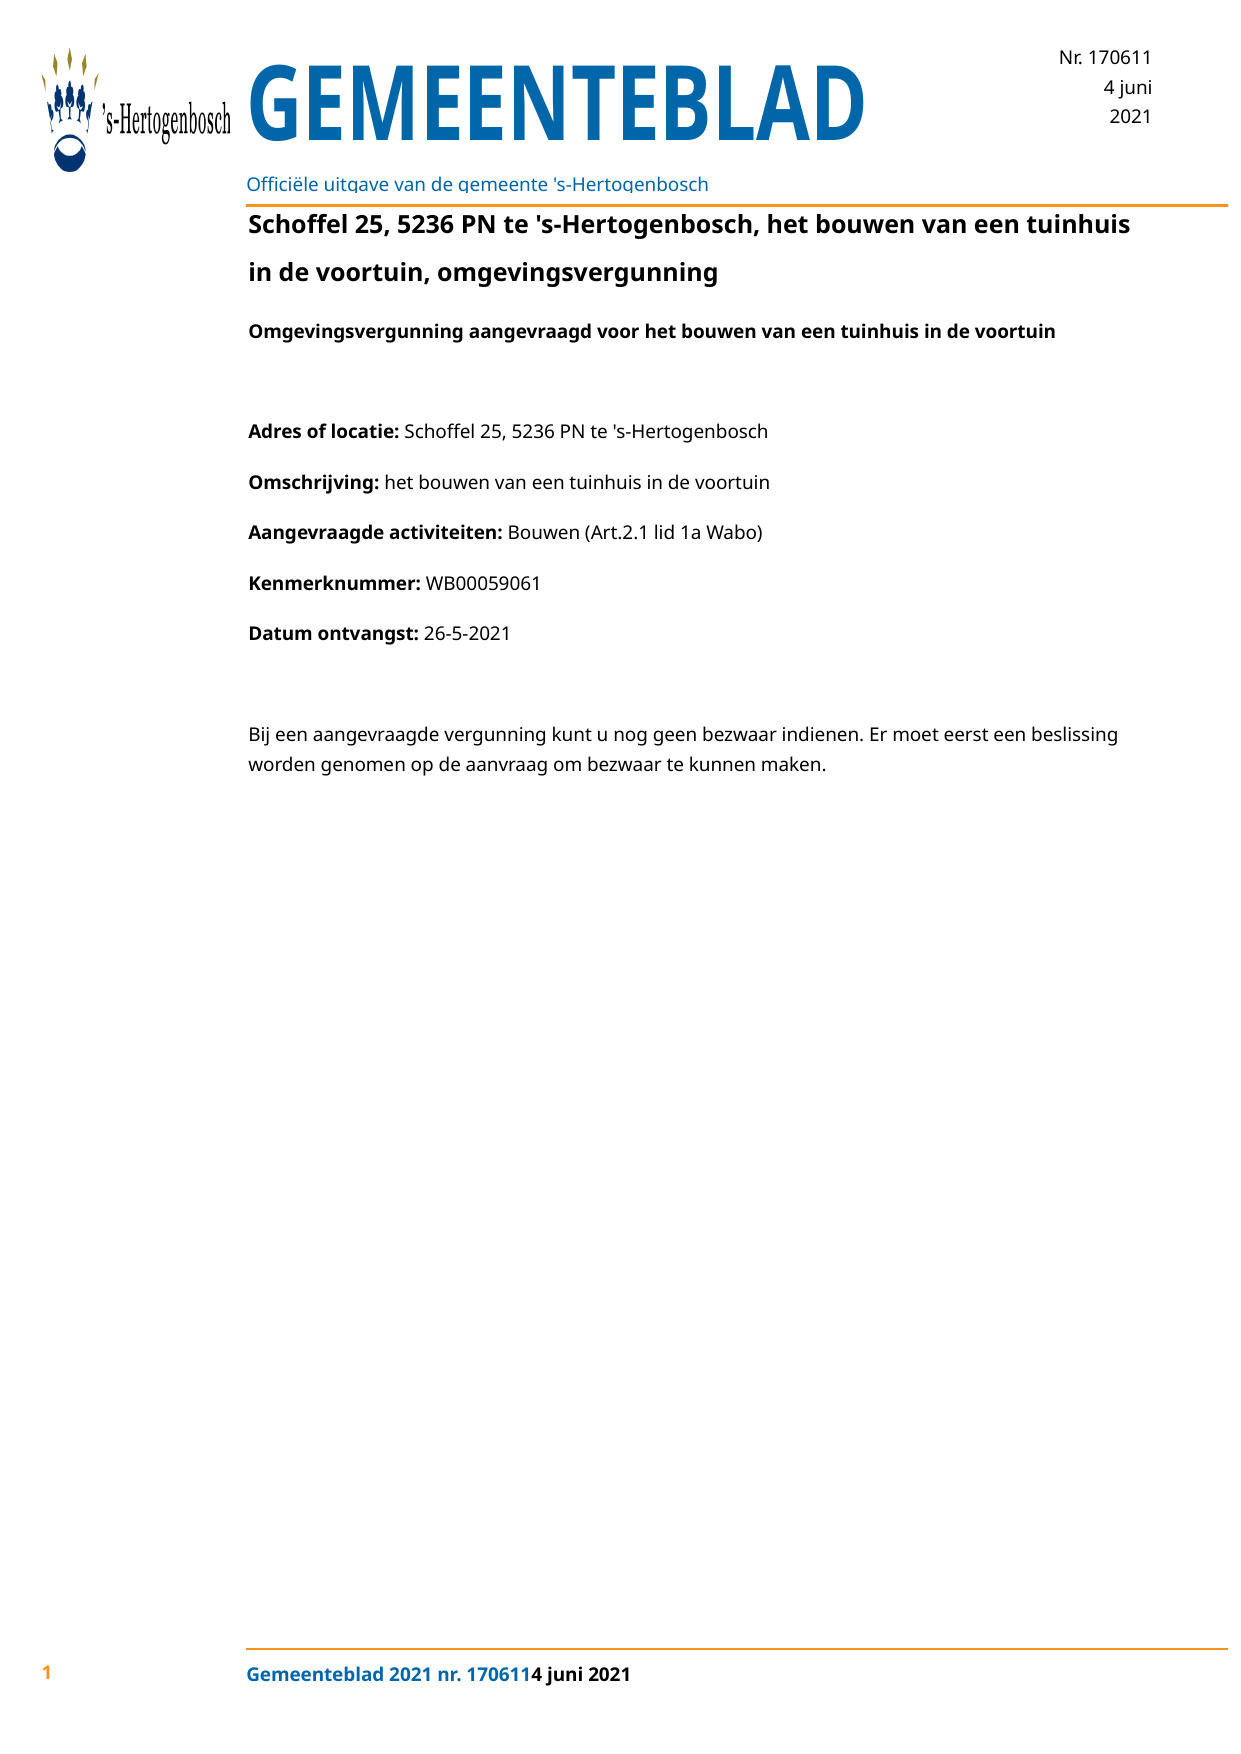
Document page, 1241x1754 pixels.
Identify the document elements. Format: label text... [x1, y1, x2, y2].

text Kenmerknummer: WB00059061 [248, 570, 1152, 596]
text Omgevingsvergunning aangevraagd voor het bouwen van een tuinhuis in de voortuin [248, 318, 1152, 344]
text Bij een aangevraagde vergunning kunt u nog geen bezwaar indienen. Er moet eerst een beslissing worden genomen op de aanvraag om bezwaar te kunnen maken. [248, 721, 1152, 777]
text Adres of locatie: Schoffel 25, 5236 PN te 's-Hertogenbosch [248, 419, 1152, 444]
picture [41, 47, 231, 172]
text Datum ontvangst: 26-5-2021 [248, 620, 1152, 646]
text Schoffel 25, 5236 PN te 's-Hertogenbosch, het bouwen van een tuinhuis in de voortuin, omgevingsvergunning [248, 207, 1152, 288]
text Omschrijving: het bouwen van een tuinhuis in de voortuin [248, 469, 1152, 495]
text Aangevraagde activiteiten: Bouwen (Art.2.1 lid 1a Wabo) [248, 519, 1152, 545]
